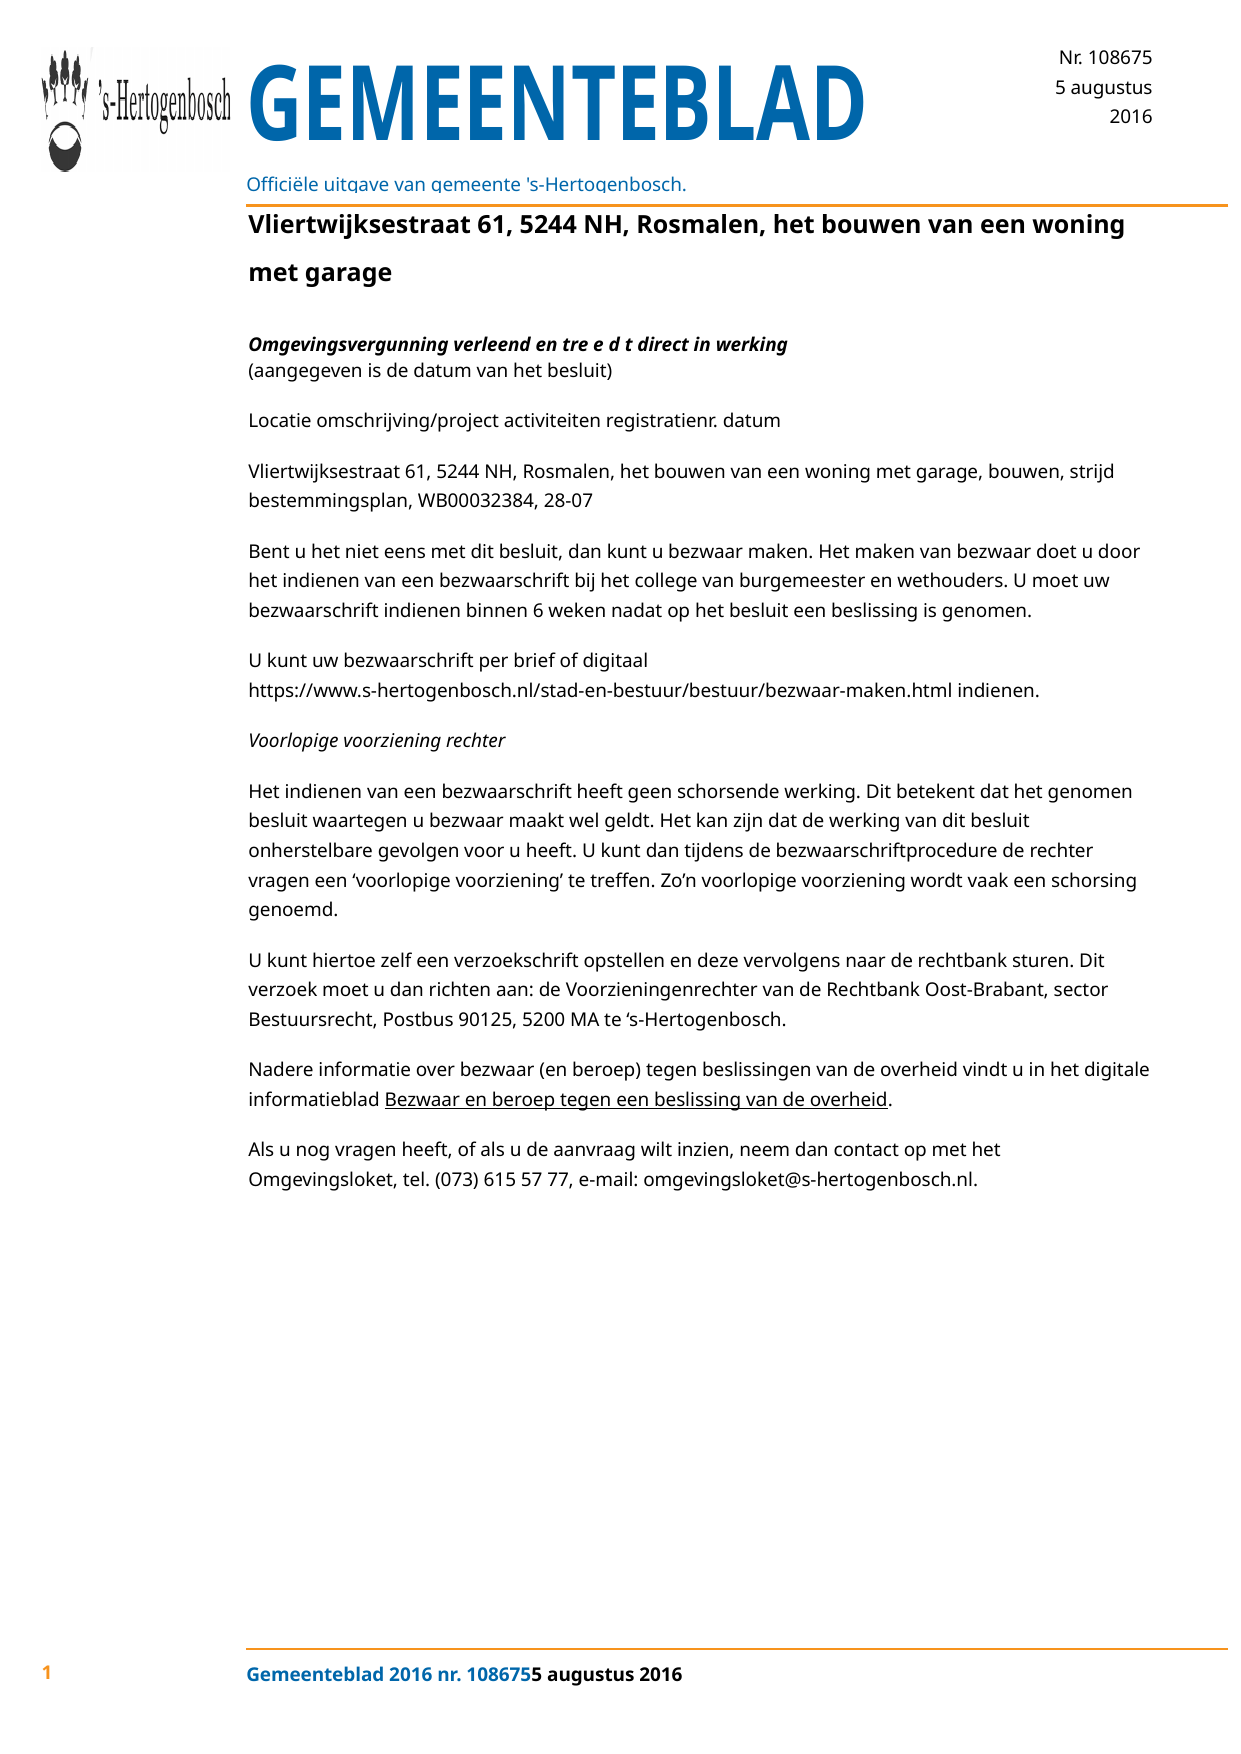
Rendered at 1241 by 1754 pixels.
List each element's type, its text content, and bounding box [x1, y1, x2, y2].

text Voorlopige voorziening rechter [248, 728, 1152, 753]
text Locatie omschrijving/project activiteiten registratienr. datum [248, 408, 1152, 433]
text Vliertwijksestraat 61, 5244 NH, Rosmalen, het bouwen van een woning met garage [248, 207, 1152, 288]
text U kunt hiertoe zelf een verzoekschrift opstellen en deze vervolgens naar de rechtbank sturen. Dit verzoek moet u dan richten aan: de Voorzieningenrechter van de Rechtbank Oost-Brabant, sector Bestuursrecht, Postbus 90125, 5200 MA te ‘s-Hertogenbosch. [248, 947, 1152, 1032]
text Vliertwijksestraat 61, 5244 NH, Rosmalen, het bouwen van een woning met garage, bouwen, strijd bestemmingsplan, WB00032384, 28-07 [248, 458, 1152, 513]
text Omgevingsvergunning verleend en tre e d t direct in werking [248, 331, 1152, 357]
text (aangegeven is de datum van het besluit) [248, 357, 1152, 383]
text Als u nog vragen heeft, of als u de aanvraag wilt inzien, neem dan contact op met het Omgevingsloket, tel. (073) 615 57 77, e-mail: omgevingsloket@s-hertogenbosch.nl. [248, 1136, 1152, 1192]
text U kunt uw bezwaarschrift per brief of digitaal https://www.s-hertogenbosch.nl/stad-en-bestuur/bestuur/bezwaar-maken.html indienen. [248, 648, 1152, 703]
text Nadere informatie over bezwaar (en beroep) tegen beslissingen van de overheid vindt u in het digitale informatieblad Bezwaar en beroep tegen een beslissing van de overheid. [248, 1056, 1152, 1112]
text Bent u het niet eens met dit besluit, dan kunt u bezwaar maken. Het maken van bezwaar doet u door het indienen van een bezwaarschrift bij het college van burgemeester en wethouders. U moet uw bezwaarschrift indienen binnen 6 weken nadat op het besluit een beslissing is genomen. [248, 538, 1152, 623]
text Het indienen van een bezwaarschrift heeft geen schorsende werking. Dit betekent dat het genomen besluit waartegen u bezwaar maakt wel geldt. Het kan zijn dat de werking van dit besluit onherstelbare gevolgen voor u heeft. U kunt dan tijdens de bezwaarschriftprocedure de rechter vragen een ‘voorlopige voorziening’ te treffen. Zo’n voorlopige voorziening wordt vaak een schorsing genoemd. [248, 778, 1152, 922]
picture [41, 47, 231, 172]
